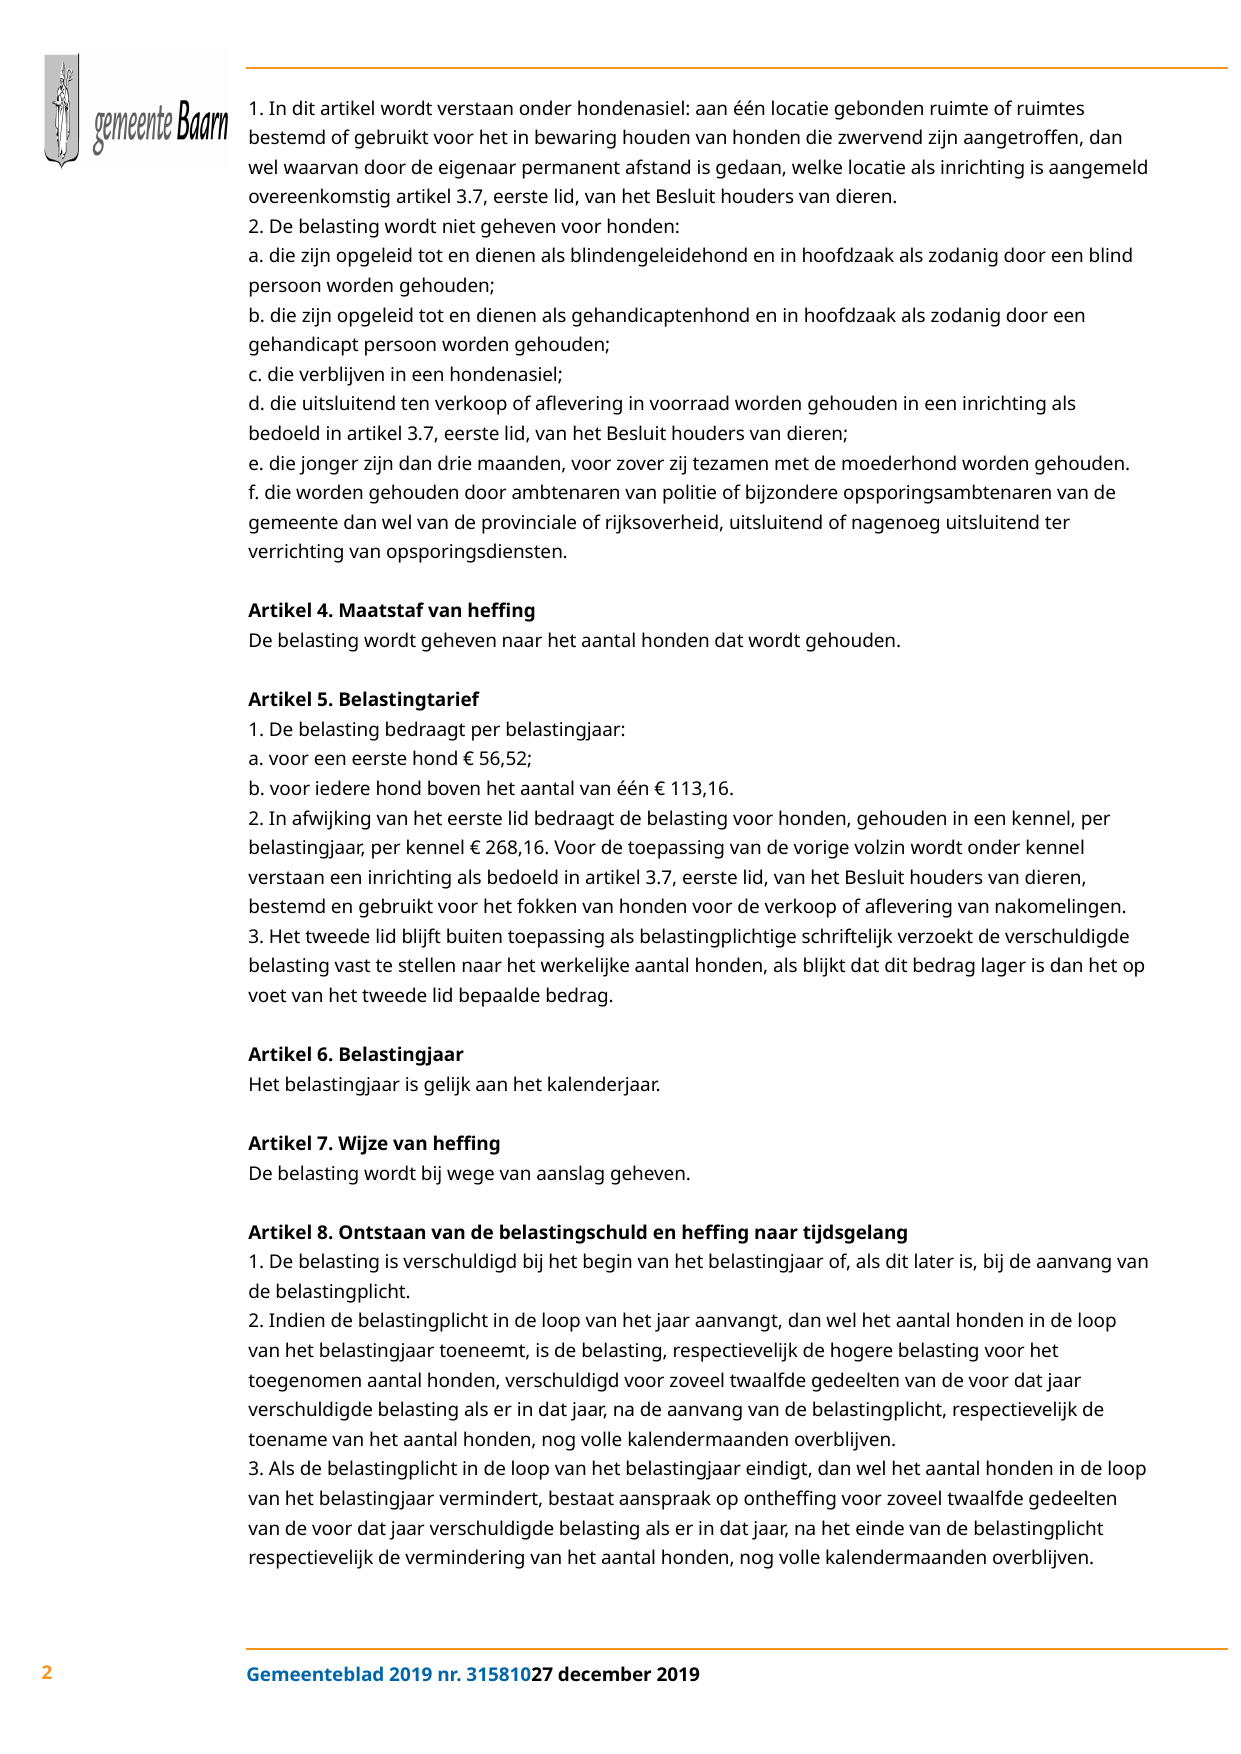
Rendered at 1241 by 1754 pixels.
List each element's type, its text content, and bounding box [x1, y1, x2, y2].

text d. die uitsluitend ten verkoop of aflevering in voorraad worden gehouden in een inrichting als bedoeld in artikel 3.7, eerste lid, van het Besluit houders van dieren; [248, 391, 1152, 446]
text 2. De belasting wordt niet geheven voor honden: [248, 213, 1152, 239]
text Het belastingjaar is gelijk aan het kalenderjaar. [248, 1071, 1152, 1097]
text 1. De belasting is verschuldigd bij het begin van het belastingjaar of, als dit later is, bij de aanvang van de belastingplicht. [248, 1248, 1152, 1304]
text Artikel 7. Wijze van heffing [248, 1130, 1152, 1156]
text De belasting wordt geheven naar het aantal honden dat wordt gehouden. [248, 627, 1152, 653]
text Artikel 6. Belastingjaar [248, 1041, 1152, 1067]
text a. die zijn opgeleid tot en dienen als blindengeleidehond en in hoofdzaak als zodanig door een blind persoon worden gehouden; [248, 243, 1152, 298]
text a. voor een eerste hond € 56,52; [248, 746, 1152, 771]
text b. voor iedere hond boven het aantal van één € 113,16. [248, 775, 1152, 801]
text 1. De belasting bedraagt per belastingjaar: [248, 716, 1152, 742]
text c. die verblijven in een hondenasiel; [248, 361, 1152, 387]
text Artikel 4. Maatstaf van heffing [248, 598, 1152, 623]
text 3. Het tweede lid blijft buiten toepassing als belastingplichtige schriftelijk verzoekt de verschuldigde belasting vast te stellen naar het werkelijke aantal honden, als blijkt dat dit bedrag lager is dan het op voet van het tweede lid bepaalde bedrag. [248, 923, 1152, 1008]
text b. die zijn opgeleid tot en dienen als gehandicaptenhond en in hoofdzaak als zodanig door een gehandicapt persoon worden gehouden; [248, 302, 1152, 357]
text Artikel 5. Belastingtarief [248, 686, 1152, 712]
text e. die jonger zijn dan drie maanden, voor zover zij tezamen met de moederhond worden gehouden. [248, 450, 1152, 476]
text 2. Indien de belastingplicht in de loop van het jaar aanvangt, dan wel het aantal honden in de loop van het belastingjaar toeneemt, is de belasting, respectievelijk de hogere belasting voor het toegenomen aantal honden, verschuldigd voor zoveel twaalfde gedeelten van de voor dat jaar verschuldigde belasting als er in dat jaar, na de aanvang van de belastingplicht, respectievelijk de toename van het aantal honden, nog volle kalendermaanden overblijven. [248, 1308, 1152, 1452]
text 2. In afwijking van het eerste lid bedraagt de belasting voor honden, gehouden in een kennel, per belastingjaar, per kennel € 268,16. Voor de toepassing van de vorige volzin wordt onder kennel verstaan een inrichting als bedoeld in artikel 3.7, eerste lid, van het Besluit houders van dieren, bestemd en gebruikt voor het fokken van honden voor de verkoop of aflevering van nakomelingen. [248, 805, 1152, 919]
text f. die worden gehouden door ambtenaren van politie of bijzondere opsporingsambtenaren van de gemeente dan wel van de provinciale of rijksoverheid, uitsluitend of nagenoeg uitsluitend ter verrichting van opsporingsdiensten. [248, 479, 1152, 564]
text De belasting wordt bij wege van aanslag geheven. [248, 1160, 1152, 1186]
text Artikel 8. Ontstaan van de belastingschuld en heffing naar tijdsgelang [248, 1219, 1152, 1245]
text 3. Als de belastingplicht in de loop van het belastingjaar eindigt, dan wel het aantal honden in de loop van het belastingjaar vermindert, bestaat aanspraak op ontheffing voor zoveel twaalfde gedeelten van de voor dat jaar verschuldigde belasting als er in dat jaar, na het einde van de belastingplicht respectievelijk de vermindering van het aantal honden, nog volle kalendermaanden overblijven. [248, 1456, 1152, 1570]
text 1. In dit artikel wordt verstaan onder hondenasiel: aan één locatie gebonden ruimte of ruimtes bestemd of gebruikt voor het in bewaring houden van honden die zwervend zijn aangetroffen, dan wel waarvan door de eigenaar permanent afstand is gedaan, welke locatie als inrichting is aangemeld overeenkomstig artikel 3.7, eerste lid, van het Besluit houders van dieren. [248, 95, 1152, 209]
picture [41, 47, 231, 172]
